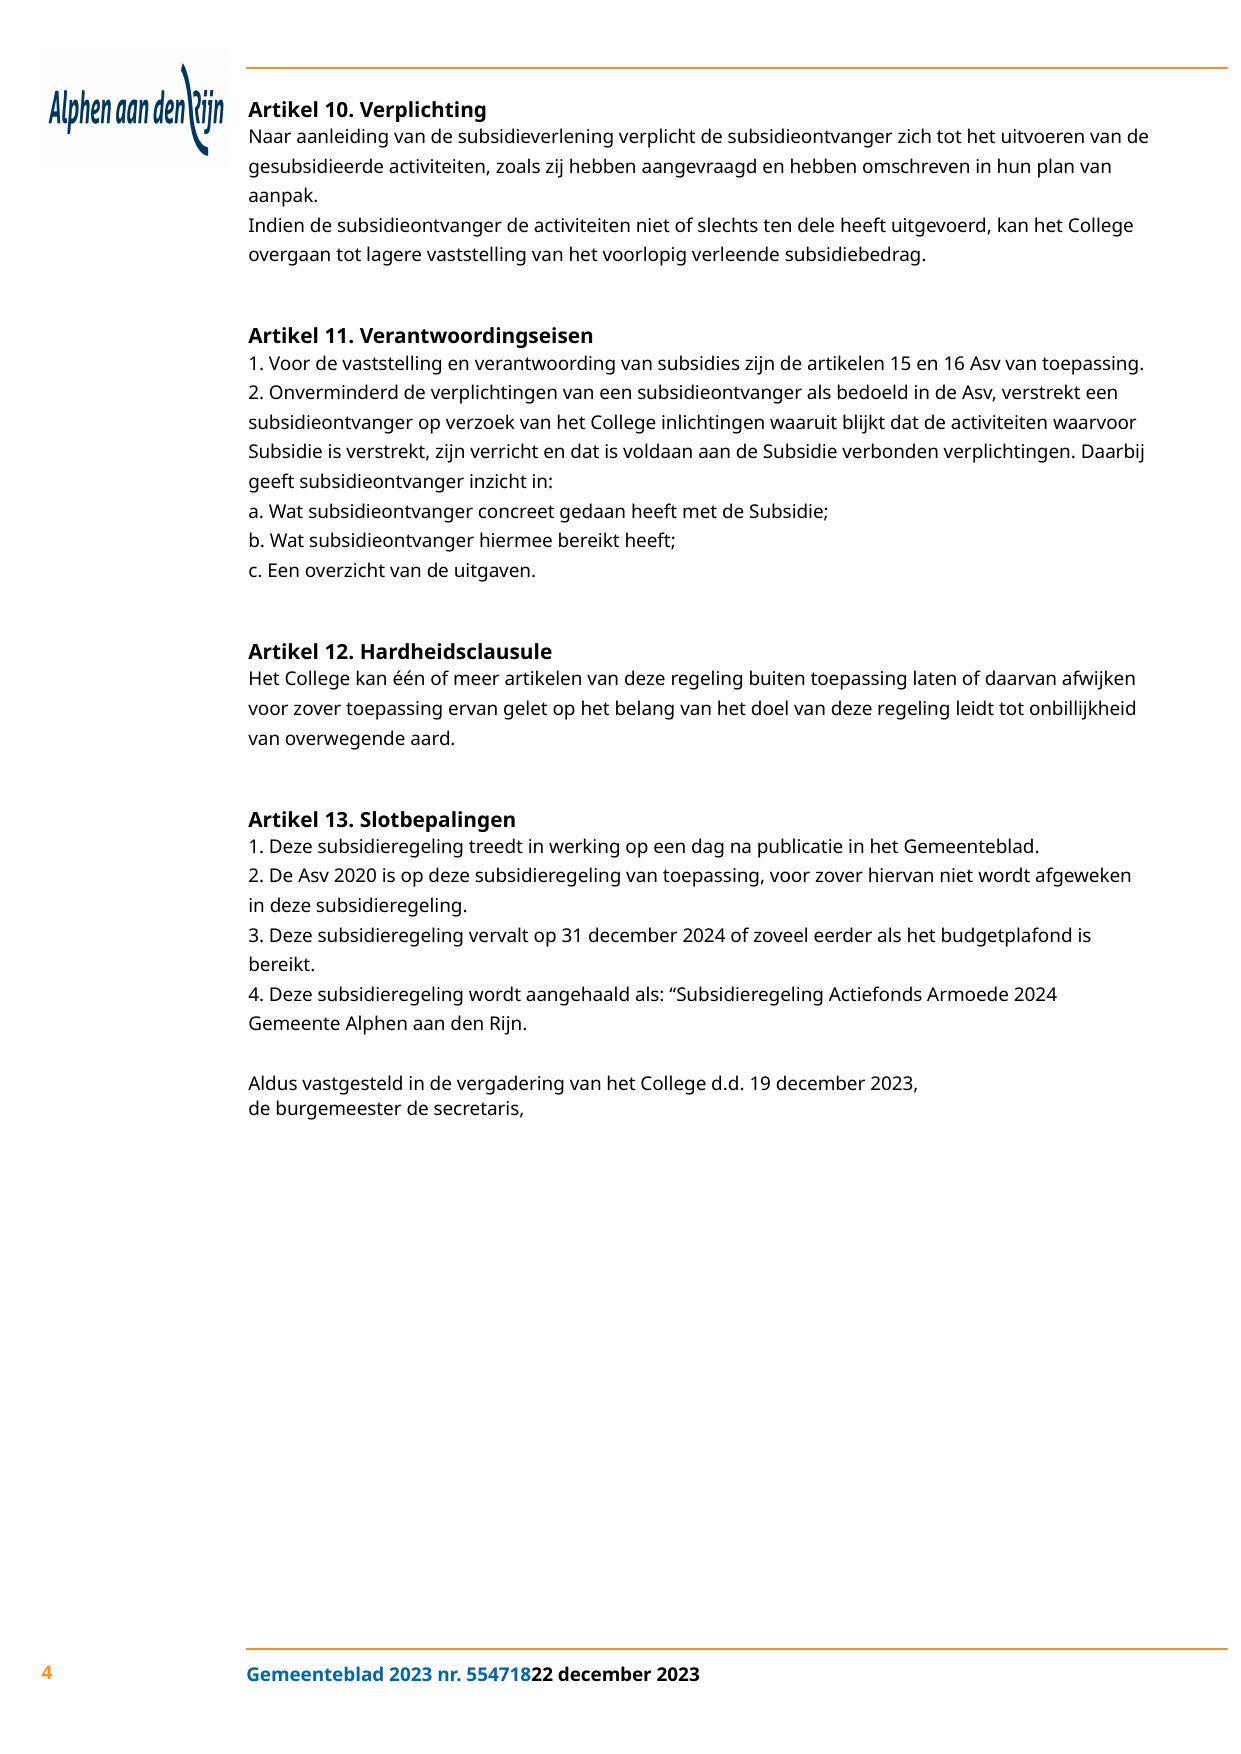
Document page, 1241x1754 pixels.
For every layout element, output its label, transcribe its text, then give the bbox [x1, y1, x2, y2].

picture [41, 47, 231, 172]
text c. Een overzicht van de uitgaven. [248, 557, 1152, 583]
text Artikel 10. Verplichting [248, 95, 1152, 123]
text Indien de subsidieontvanger de activiteiten niet of slechts ten dele heeft uitgevoerd, kan het College overgaan tot lagere vaststelling van het voorlopig verleende subsidiebedrag. [248, 212, 1152, 267]
text 2. Onverminderd de verplichtingen van een subsidieontvanger als bedoeld in de Asv, verstrekt een subsidieontvanger op verzoek van het College inlichtingen waaruit blijkt dat de activiteiten waarvoor Subsidie is verstrekt, zijn verricht en dat is voldaan aan de Subsidie verbonden verplichtingen. Daarbij geeft subsidieontvanger inzicht in: [248, 379, 1152, 494]
text b. Wat subsidieontvanger hiermee bereikt heeft; [248, 527, 1152, 553]
text 1. Voor de vaststelling en verantwoording van subsidies zijn de artikelen 15 en 16 Asv van toepassing. [248, 350, 1152, 376]
text 3. Deze subsidieregeling vervalt op 31 december 2024 of zoveel eerder als het budgetplafond is bereikt. [248, 922, 1152, 977]
text Artikel 11. Verantwoordingseisen [248, 322, 1152, 350]
text de burgemeester de secretaris, [248, 1096, 1152, 1121]
text Artikel 13. Slotbepalingen [248, 805, 1152, 833]
text Naar aanleiding van de subsidieverlening verplicht de subsidieontvanger zich tot het uitvoeren van de gesubsidieerde activiteiten, zoals zij hebben aangevraagd en hebben omschreven in hun plan van aanpak. [248, 123, 1152, 208]
text 1. Deze subsidieregeling treedt in werking op een dag na publicatie in het Gemeenteblad. [248, 833, 1152, 859]
text a. Wat subsidieontvanger concreet gedaan heeft met de Subsidie; [248, 498, 1152, 524]
text 2. De Asv 2020 is op deze subsidieregeling van toepassing, voor zover hiervan niet wordt afgeweken in deze subsidieregeling. [248, 863, 1152, 918]
text Artikel 12. Hardheidsclausule [248, 637, 1152, 666]
text Het College kan één of meer artikelen van deze regeling buiten toepassing laten of daarvan afwijken voor zover toepassing ervan gelet op het belang van het doel van deze regeling leidt tot onbillijkheid van overwegende aard. [248, 666, 1152, 750]
text Aldus vastgesteld in de vergadering van het College d.d. 19 december 2023, [248, 1070, 1152, 1096]
text 4. Deze subsidieregeling wordt aangehaald als: “Subsidieregeling Actiefonds Armoede 2024 Gemeente Alphen aan den Rijn. [248, 981, 1152, 1036]
